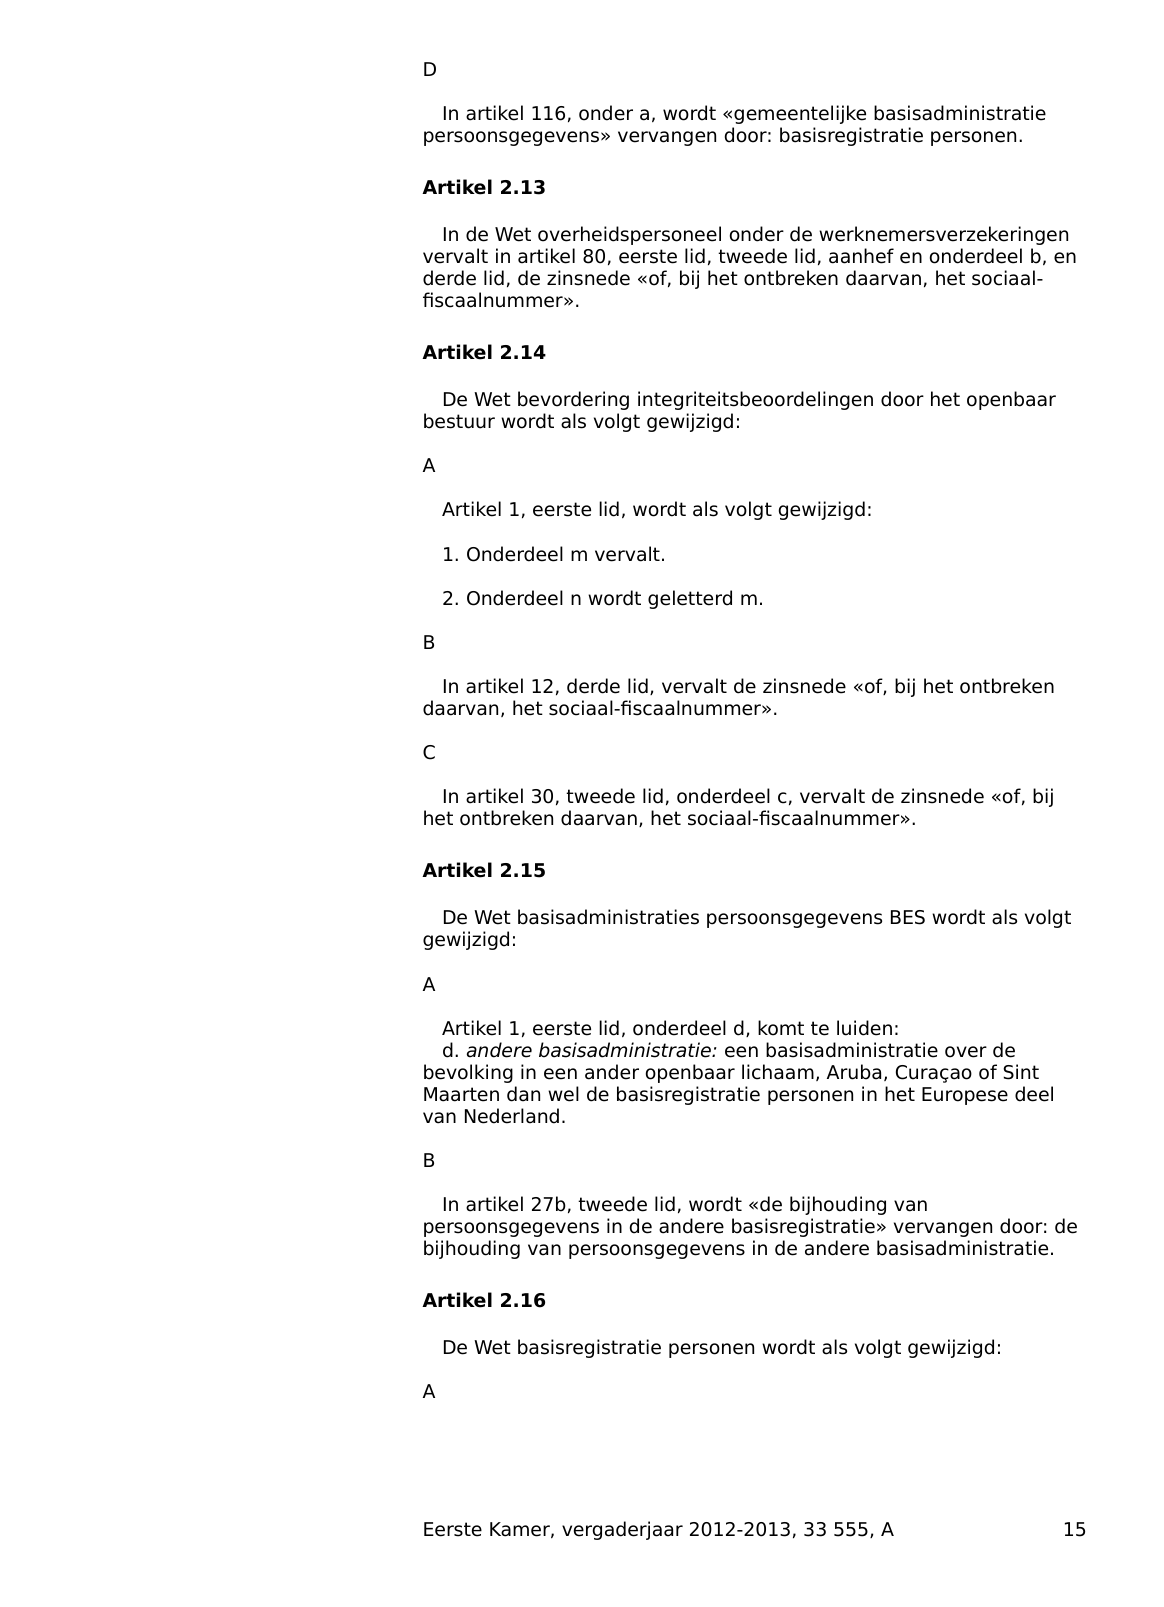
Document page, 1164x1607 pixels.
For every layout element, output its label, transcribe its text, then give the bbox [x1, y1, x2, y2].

text In de Wet overheidspersoneel onder de werknemersverzekeringen vervalt in artikel 80, eerste lid, tweede lid, aanhef en onderdeel b, en derde lid, de zinsnede «of, bij het ontbreken daarvan, het sociaal-fiscaalnummer». [422, 224, 1087, 312]
text d. andere basisadministratie: een basisadministratie over de bevolking in een ander openbaar lichaam, Aruba, Curaçao of Sint Maarten dan wel de basisregistratie personen in het Europese deel van Nederland. [422, 1039, 1087, 1127]
text B [422, 632, 1087, 654]
text In artikel 27b, tweede lid, wordt «de bijhouding van persoonsgegevens in de andere basisregistratie» vervangen door: de bijhouding van persoonsgegevens in de andere basisadministratie. [422, 1194, 1087, 1260]
text A [422, 973, 1087, 995]
text B [422, 1150, 1087, 1172]
text Artikel 1, eerste lid, onderdeel d, komt te luiden: [422, 1018, 1087, 1039]
text A [422, 455, 1087, 477]
text De Wet bevordering integriteitsbeoordelingen door het openbaar bestuur wordt als volgt gewijzigd: [422, 389, 1087, 433]
text De Wet basisadministraties persoonsgegevens BES wordt als volgt gewijzigd: [422, 907, 1087, 951]
text A [422, 1381, 1087, 1403]
subtitle Artikel 2.13 [422, 177, 1087, 199]
subtitle Artikel 2.15 [422, 860, 1087, 882]
text In artikel 30, tweede lid, onderdeel c, vervalt de zinsnede «of, bij het ontbreken daarvan, het sociaal-fiscaalnummer». [422, 786, 1087, 830]
text In artikel 12, derde lid, vervalt de zinsnede «of, bij het ontbreken daarvan, het sociaal-fiscaalnummer». [422, 676, 1087, 720]
text C [422, 742, 1087, 764]
text In artikel 116, onder a, wordt «gemeentelijke basisadministratie persoonsgegevens» vervangen door: basisregistratie personen. [422, 103, 1087, 147]
text De Wet basisregistratie personen wordt als volgt gewijzigd: [422, 1337, 1087, 1359]
subtitle Artikel 2.14 [422, 342, 1087, 364]
text 2. Onderdeel n wordt geletterd m. [422, 588, 1087, 610]
text D [422, 59, 1087, 81]
text 1. Onderdeel m vervalt. [422, 543, 1087, 566]
text Artikel 1, eerste lid, wordt als volgt gewijzigd: [422, 499, 1087, 521]
subtitle Artikel 2.16 [422, 1290, 1087, 1312]
